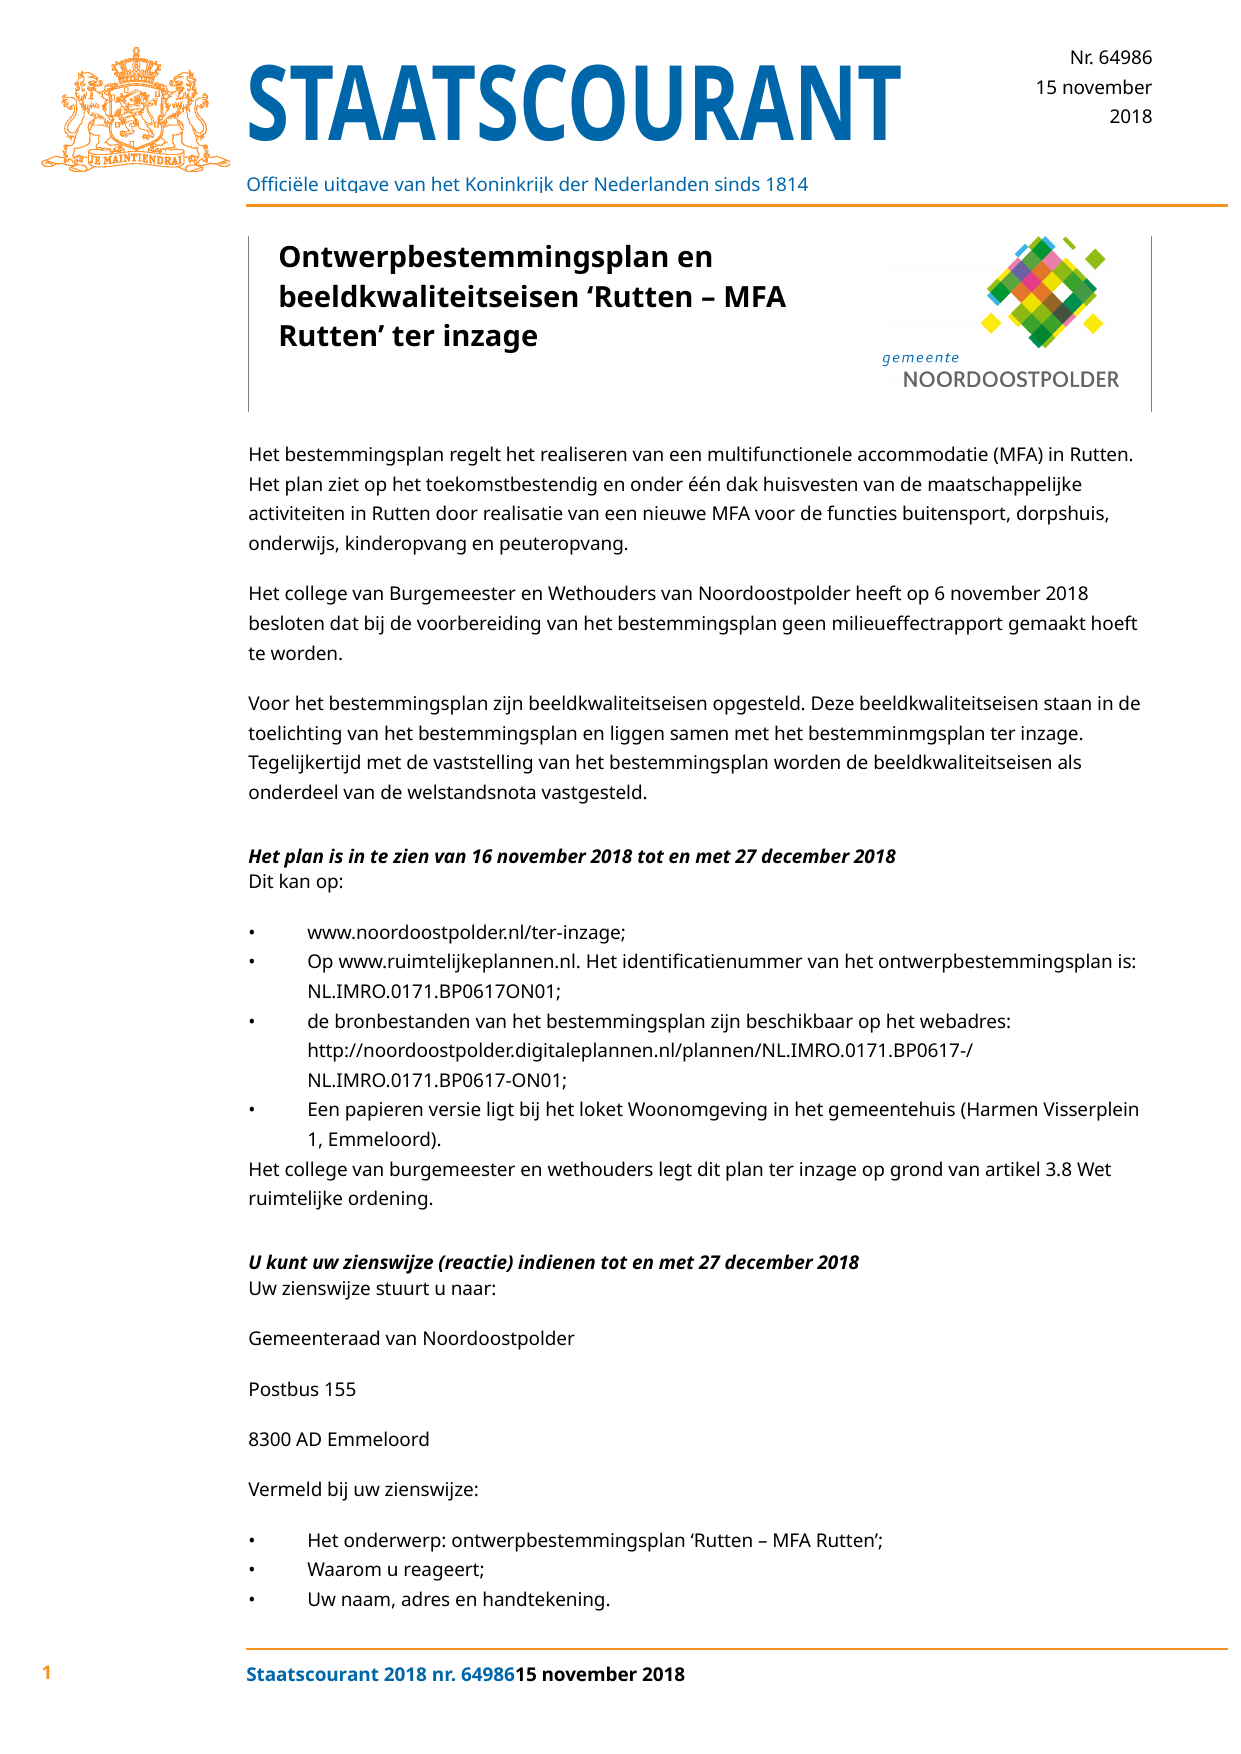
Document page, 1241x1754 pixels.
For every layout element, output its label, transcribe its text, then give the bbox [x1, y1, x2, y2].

list de bronbestanden van het bestemmingsplan zijn beschikbaar op het webadres: http://noordoostpolder.digitaleplannen.nl/plannen/NL.IMRO.0171.BP0617-/NL.IMRO.0171.BP0617-ON01; [248, 1008, 1152, 1093]
table_header [850, 236, 1151, 412]
table_header Ontwerpbestemmingsplan en beeldkwaliteitseisen ‘Rutten – MFA Rutten’ ter inzage [249, 236, 850, 412]
text U kunt uw zienswijze (reactie) indienen tot en met 27 december 2018 [248, 1249, 1152, 1275]
text 8300 AD Emmeloord [248, 1426, 1152, 1452]
text Het college van burgemeester en wethouders legt dit plan ter inzage op grond van artikel 3.8 Wet ruimtelijke ordening. [248, 1156, 1152, 1211]
text Postbus 155 [248, 1376, 1152, 1402]
text Het plan is in te zien van 16 november 2018 tot en met 27 december 2018 [248, 843, 1152, 869]
list www.noordoostpolder.nl/ter-inzage; [248, 919, 1152, 945]
text Dit kan op: [248, 869, 1152, 894]
text Voor het bestemmingsplan zijn beeldkwaliteitseisen opgesteld. Deze beeldkwaliteitseisen staan in de toelichting van het bestemmingsplan en liggen samen met het bestemminmgsplan ter inzage. Tegelijkertijd met de vaststelling van het bestemmingsplan worden de beeldkwaliteitseisen als onderdeel van de welstandsnota vastgesteld. [248, 690, 1152, 805]
text Het college van Burgemeester en Wethouders van Noordoostpolder heeft op 6 november 2018 besloten dat bij de voorbereiding van het bestemmingsplan geen milieueffectrapport gemaakt hoeft te worden. [248, 581, 1152, 666]
text Vermeld bij uw zienswijze: [248, 1477, 1152, 1502]
list Het onderwerp: ontwerpbestemmingsplan ‘Rutten – MFA Rutten’; [248, 1527, 1152, 1553]
picture [41, 47, 231, 172]
text Uw zienswijze stuurt u naar: [248, 1275, 1152, 1301]
text Het bestemmingsplan regelt het realiseren van een multifunctionele accommodatie (MFA) in Rutten. Het plan ziet op het toekomstbestendig en onder één dak huisvesten van de maatschappelijke activiteiten in Rutten door realisatie van een nieuwe MFA voor de functies buitensport, dorpshuis, onderwijs, kinderopvang en peuteropvang. [248, 441, 1152, 556]
list Op www.ruimtelijkeplannen.nl. Het identificatienummer van het ontwerpbestemmingsplan is: NL.IMRO.0171.BP0617ON01; [248, 949, 1152, 1004]
list Uw naam, adres en handtekening. [248, 1586, 1152, 1612]
text Gemeenteraad van Noordoostpolder [248, 1325, 1152, 1351]
picture [882, 236, 1119, 387]
list Een papieren versie ligt bij het loket Woonomgeving in het gemeentehuis (Harmen Visserplein 1, Emmeloord). [248, 1097, 1152, 1152]
list Waarom u reageert; [248, 1557, 1152, 1582]
